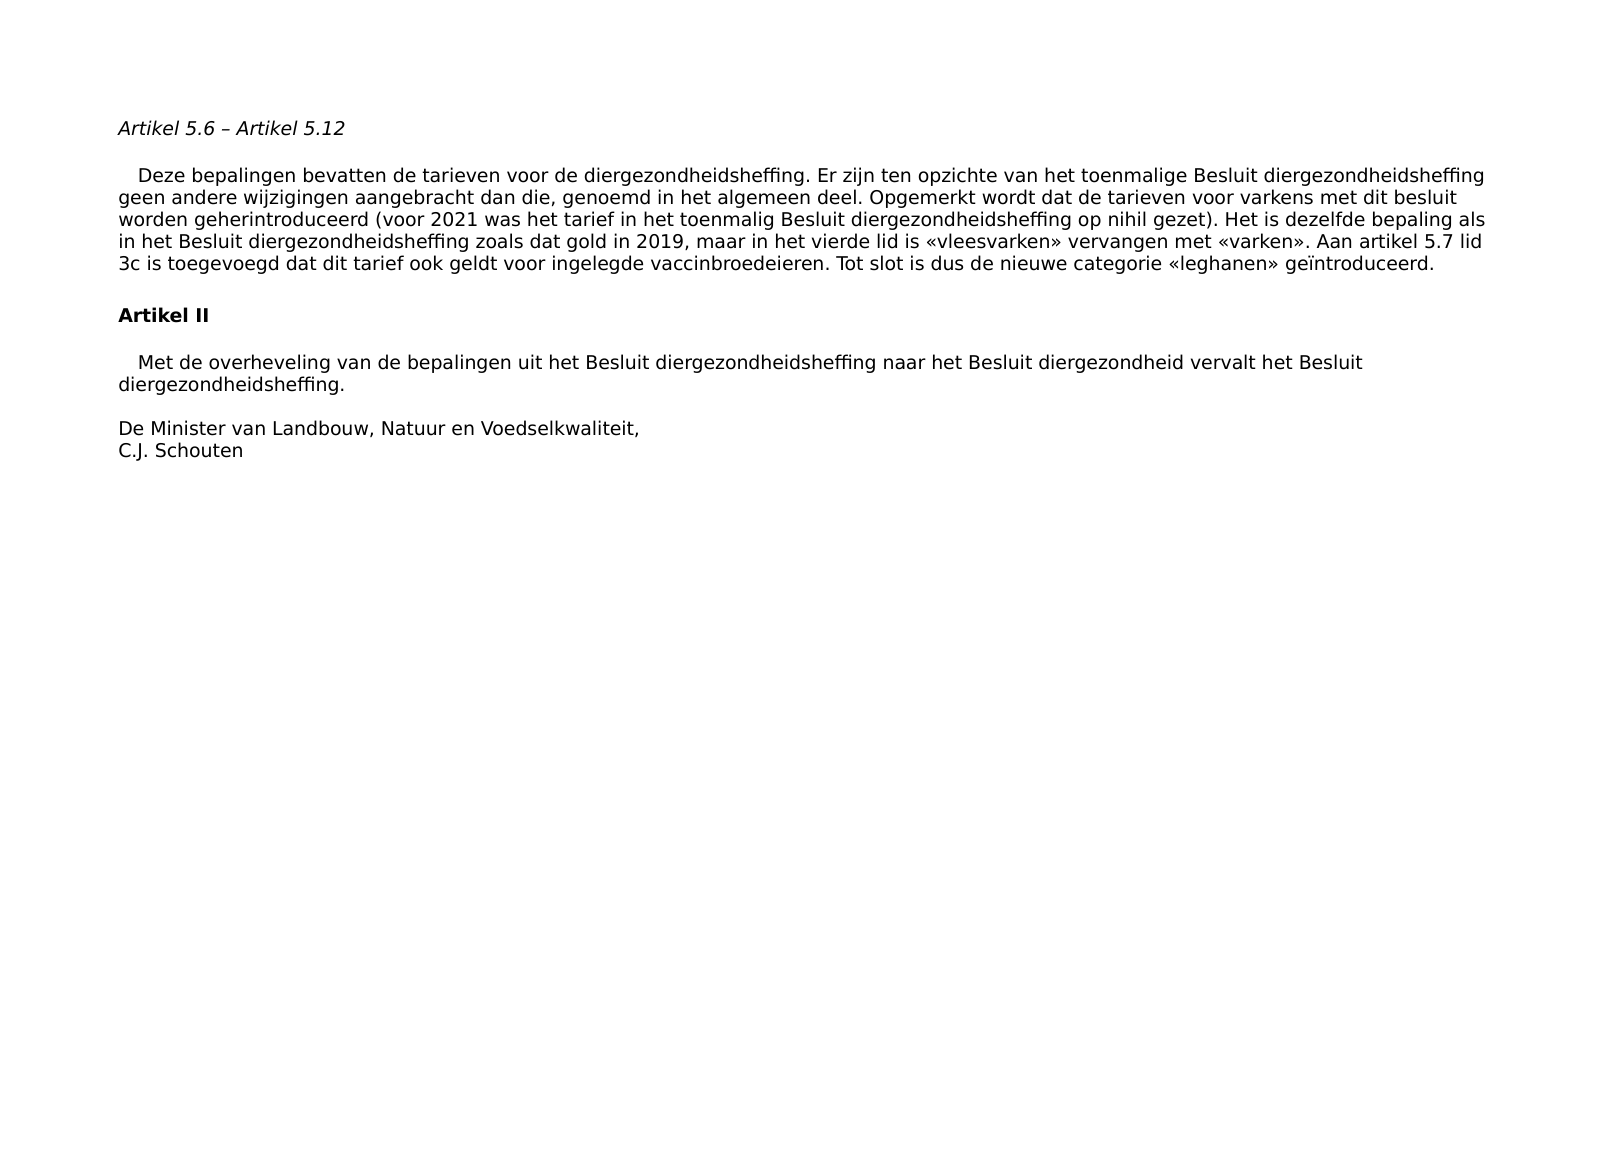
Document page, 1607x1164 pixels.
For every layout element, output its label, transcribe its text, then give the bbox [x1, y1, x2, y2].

subtitle Artikel 5.6 – Artikel 5.12 [118, 118, 1488, 140]
text De Minister van Landbouw, Natuur en Voedselkwaliteit, C.J. Schouten [118, 418, 1488, 462]
text Deze bepalingen bevatten de tarieven voor de diergezondheidsheffing. Er zijn ten opzichte van het toenmalige Besluit diergezondheidsheffing geen andere wijzigingen aangebracht dan die, genoemd in het algemeen deel. Opgemerkt wordt dat de tarieven voor varkens met dit besluit worden geherintroduceerd (voor 2021 was het tarief in het toenmalig Besluit diergezondheidsheffing op nihil gezet). Het is dezelfde bepaling als in het Besluit diergezondheidsheffing zoals dat gold in 2019, maar in het vierde lid is «vleesvarken» vervangen met «varken». Aan artikel 5.7 lid 3c is toegevoegd dat dit tarief ook geldt voor ingelegde vaccinbroedeieren. Tot slot is dus de nieuwe categorie «leghanen» geïntroduceerd. [118, 165, 1488, 275]
subtitle Artikel II [118, 305, 1488, 327]
text Met de overheveling van de bepalingen uit het Besluit diergezondheidsheffing naar het Besluit diergezondheid vervalt het Besluit diergezondheidsheffing. [118, 352, 1488, 396]
